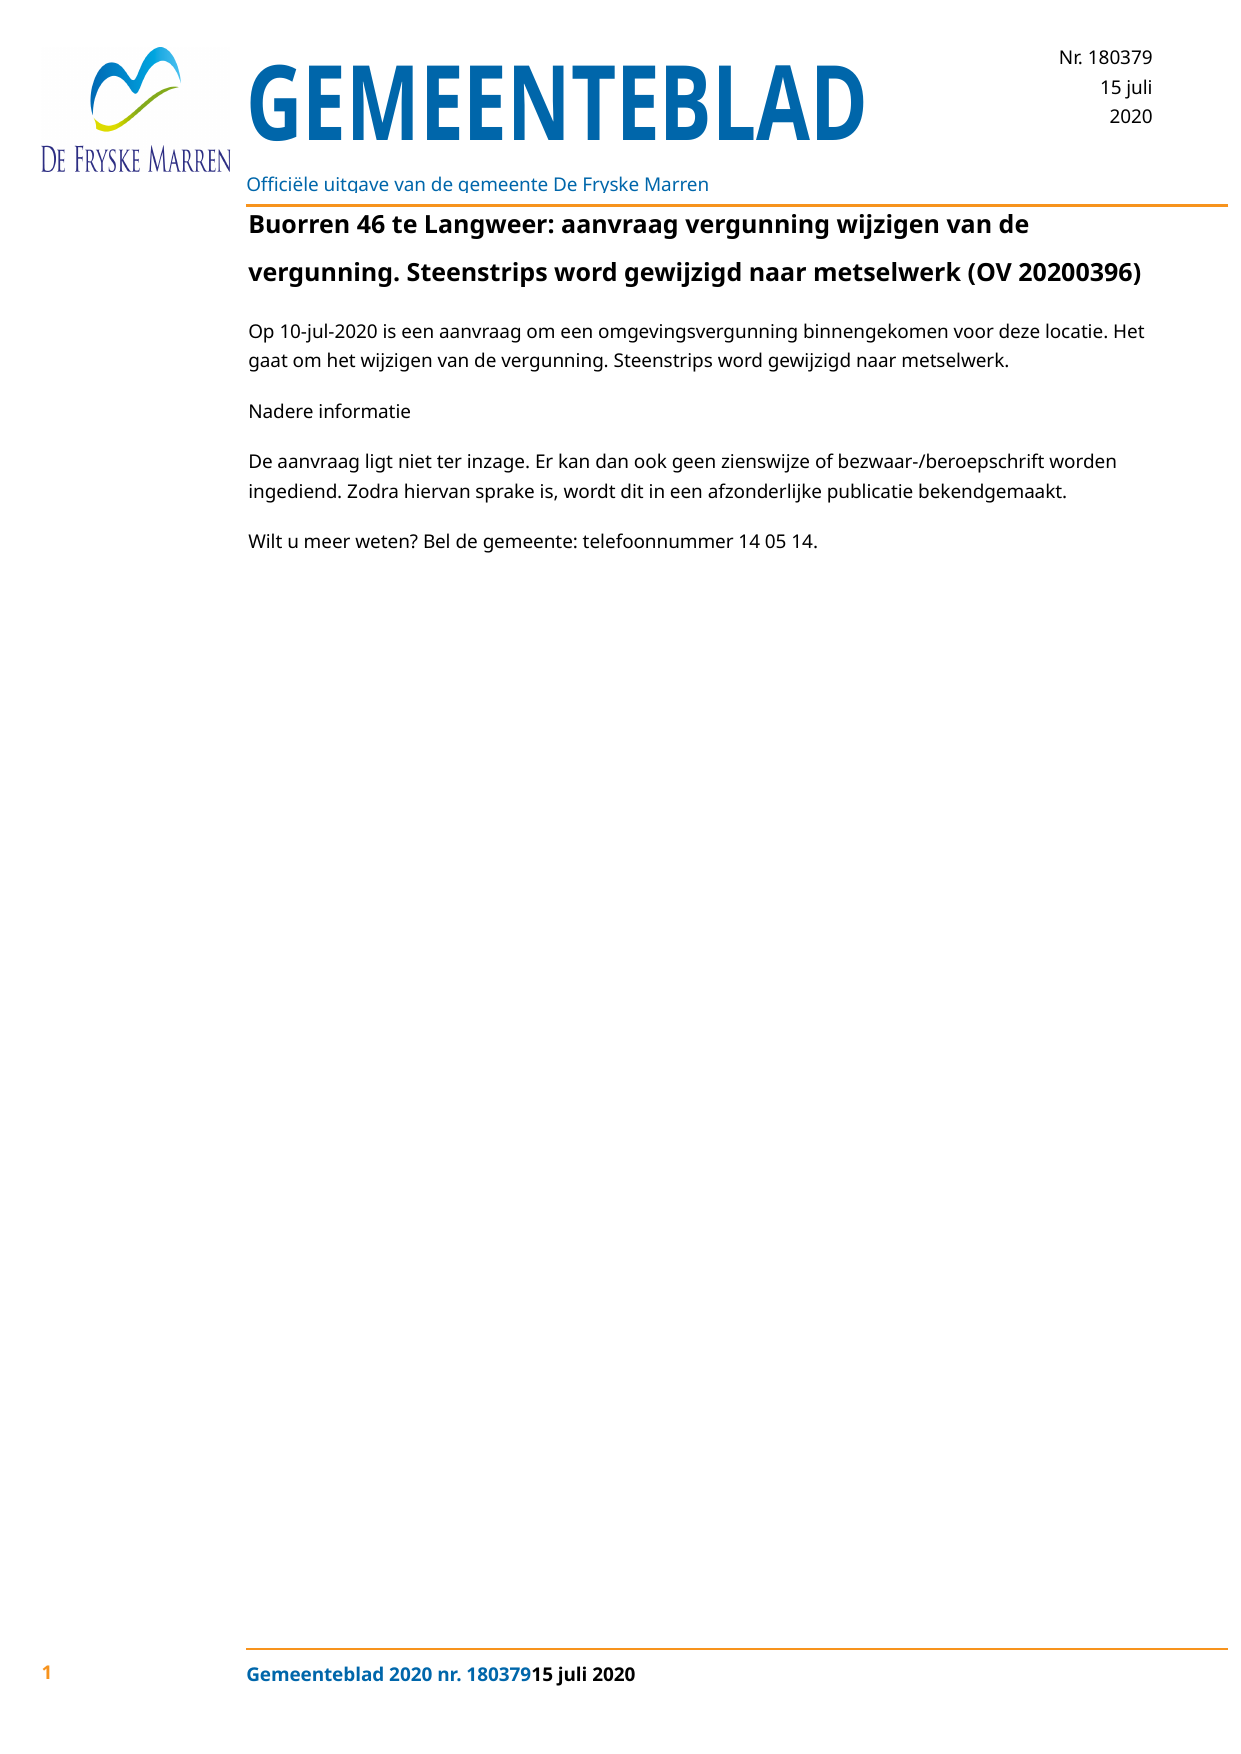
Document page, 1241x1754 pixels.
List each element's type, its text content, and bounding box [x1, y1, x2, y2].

text Wilt u meer weten? Bel de gemeente: telefoonnummer 14 05 14. [248, 528, 1152, 554]
picture [41, 47, 231, 172]
text De aanvraag ligt niet ter inzage. Er kan dan ook geen zienswijze of bezwaar-/beroepschrift worden ingediend. Zodra hiervan sprake is, wordt dit in een afzonderlijke publicatie bekendgemaakt. [248, 448, 1152, 504]
text Op 10-jul-2020 is een aanvraag om een omgevingsvergunning binnengekomen voor deze locatie. Het gaat om het wijzigen van de vergunning. Steenstrips word gewijzigd naar metselwerk. [248, 318, 1152, 373]
text Buorren 46 te Langweer: aanvraag vergunning wijzigen van de vergunning. Steenstrips word gewijzigd naar metselwerk (OV 20200396) [248, 207, 1152, 288]
text Nadere informatie [248, 398, 1152, 424]
